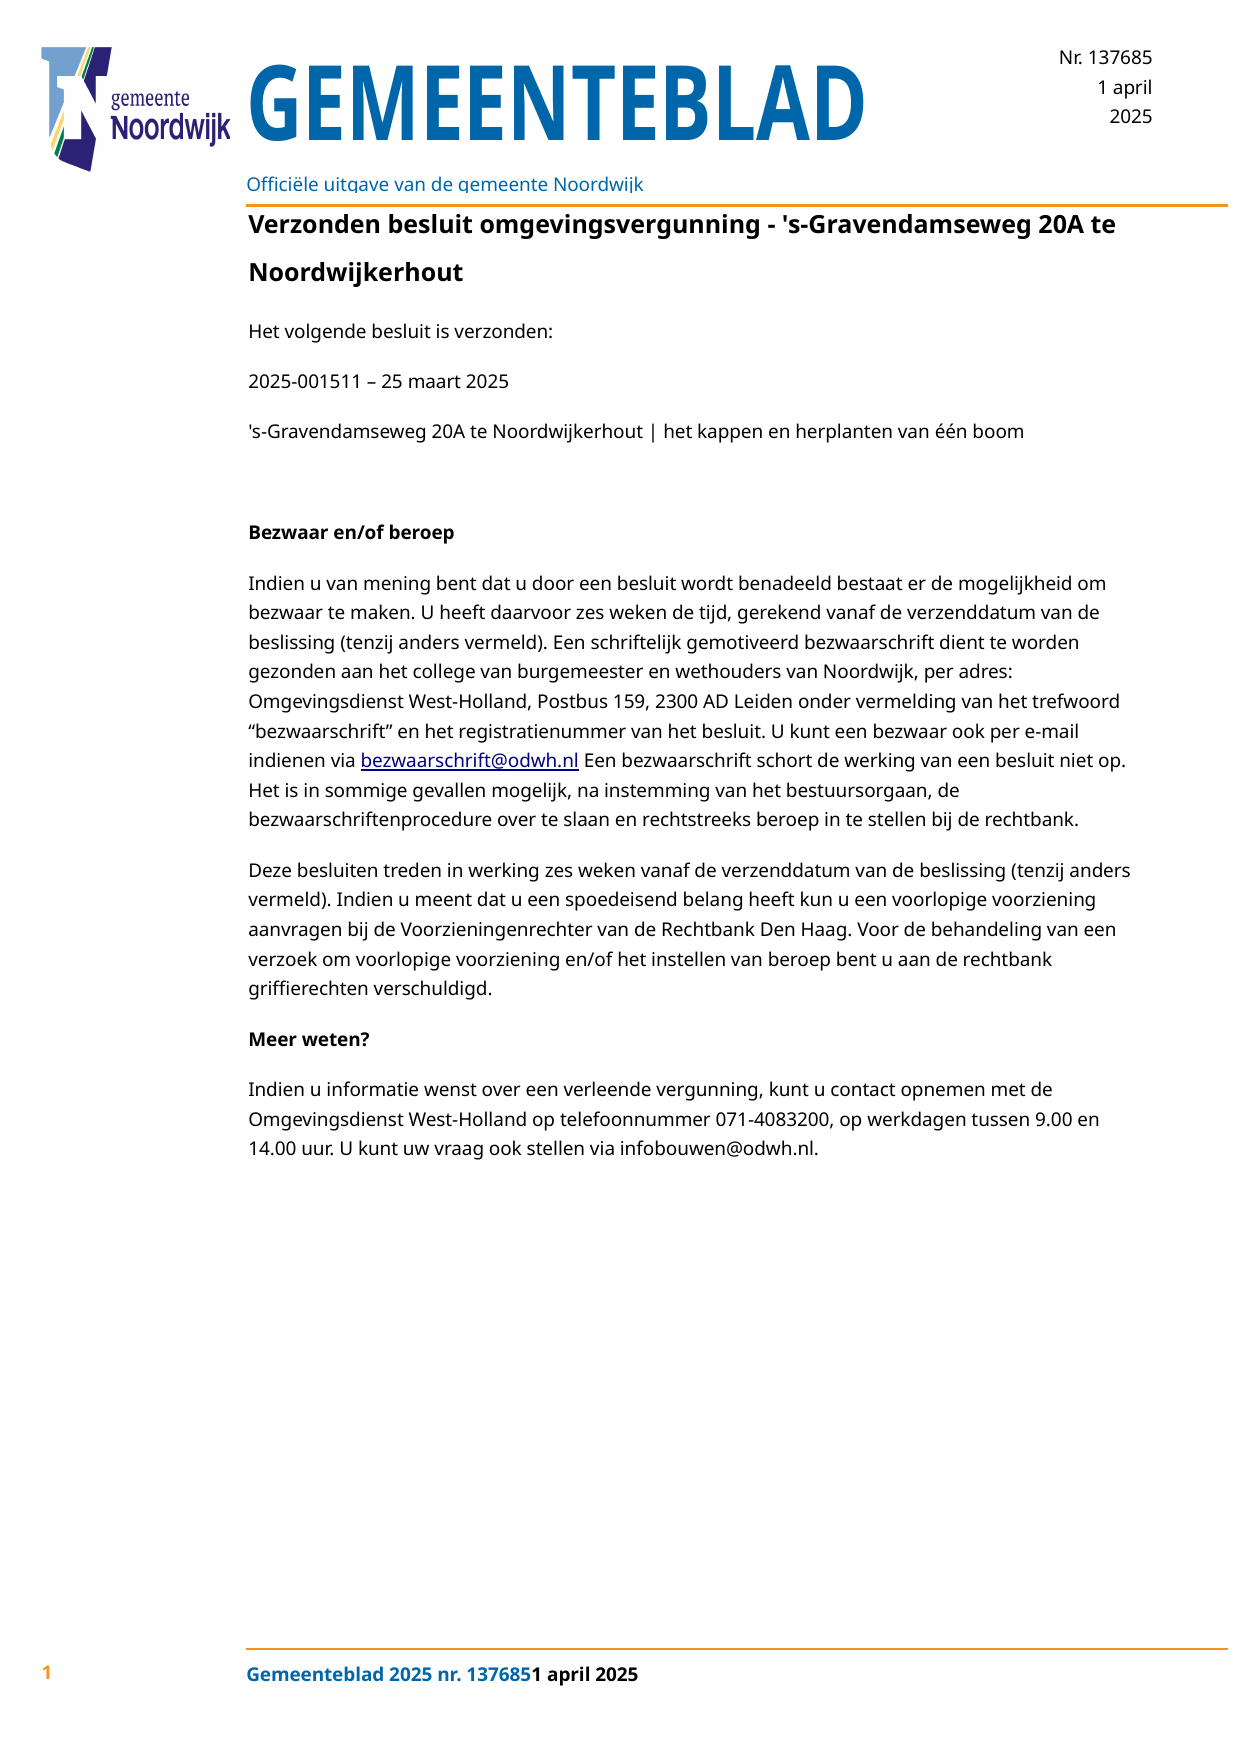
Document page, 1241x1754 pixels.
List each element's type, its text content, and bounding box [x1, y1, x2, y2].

text Indien u van mening bent dat u door een besluit wordt benadeeld bestaat er de mogelijkheid om bezwaar te maken. U heeft daarvoor zes weken de tijd, gerekend vanaf de verzenddatum van de beslissing (tenzij anders vermeld). Een schriftelijk gemotiveerd bezwaarschrift dient te worden gezonden aan het college van burgemeester en wethouders van Noordwijk, per adres: Omgevingsdienst West-Holland, Postbus 159, 2300 AD Leiden onder vermelding van het trefwoord “bezwaarschrift” en het registratienummer van het besluit. U kunt een bezwaar ook per e-mail indienen via bezwaarschrift@odwh.nl Een bezwaarschrift schort de werking van een besluit niet op. Het is in sommige gevallen mogelijk, na instemming van het bestuursorgaan, de bezwaarschriftenprocedure over te slaan en rechtstreeks beroep in te stellen bij de rechtbank. [248, 570, 1152, 832]
text Bezwaar en/of beroep [248, 519, 1152, 545]
text 2025-001511 – 25 maart 2025 [248, 368, 1152, 394]
text Het volgende besluit is verzonden: [248, 318, 1152, 344]
text Meer weten? [248, 1026, 1152, 1052]
text Verzonden besluit omgevingsvergunning - 's-Gravendamseweg 20A te Noordwijkerhout [248, 207, 1152, 288]
text Indien u informatie wenst over een verleende vergunning, kunt u contact opnemen met de Omgevingsdienst West-Holland op telefoonnummer 071-4083200, op werkdagen tussen 9.00 en 14.00 uur. U kunt uw vraag ook stellen via infobouwen@odwh.nl. [248, 1076, 1152, 1161]
text Deze besluiten treden in werking zes weken vanaf de verzenddatum van de beslissing (tenzij anders vermeld). Indien u meent dat u een spoedeisend belang heeft kun u een voorlopige voorziening aanvragen bij de Voorzieningenrechter van de Rechtbank Den Haag. Voor de behandeling van een verzoek om voorlopige voorziening en/of het instellen van beroep bent u aan de rechtbank griffierechten verschuldigd. [248, 857, 1152, 1001]
text 's-Gravendamseweg 20A te Noordwijkerhout | het kappen en herplanten van één boom [248, 419, 1152, 444]
picture [41, 47, 231, 172]
